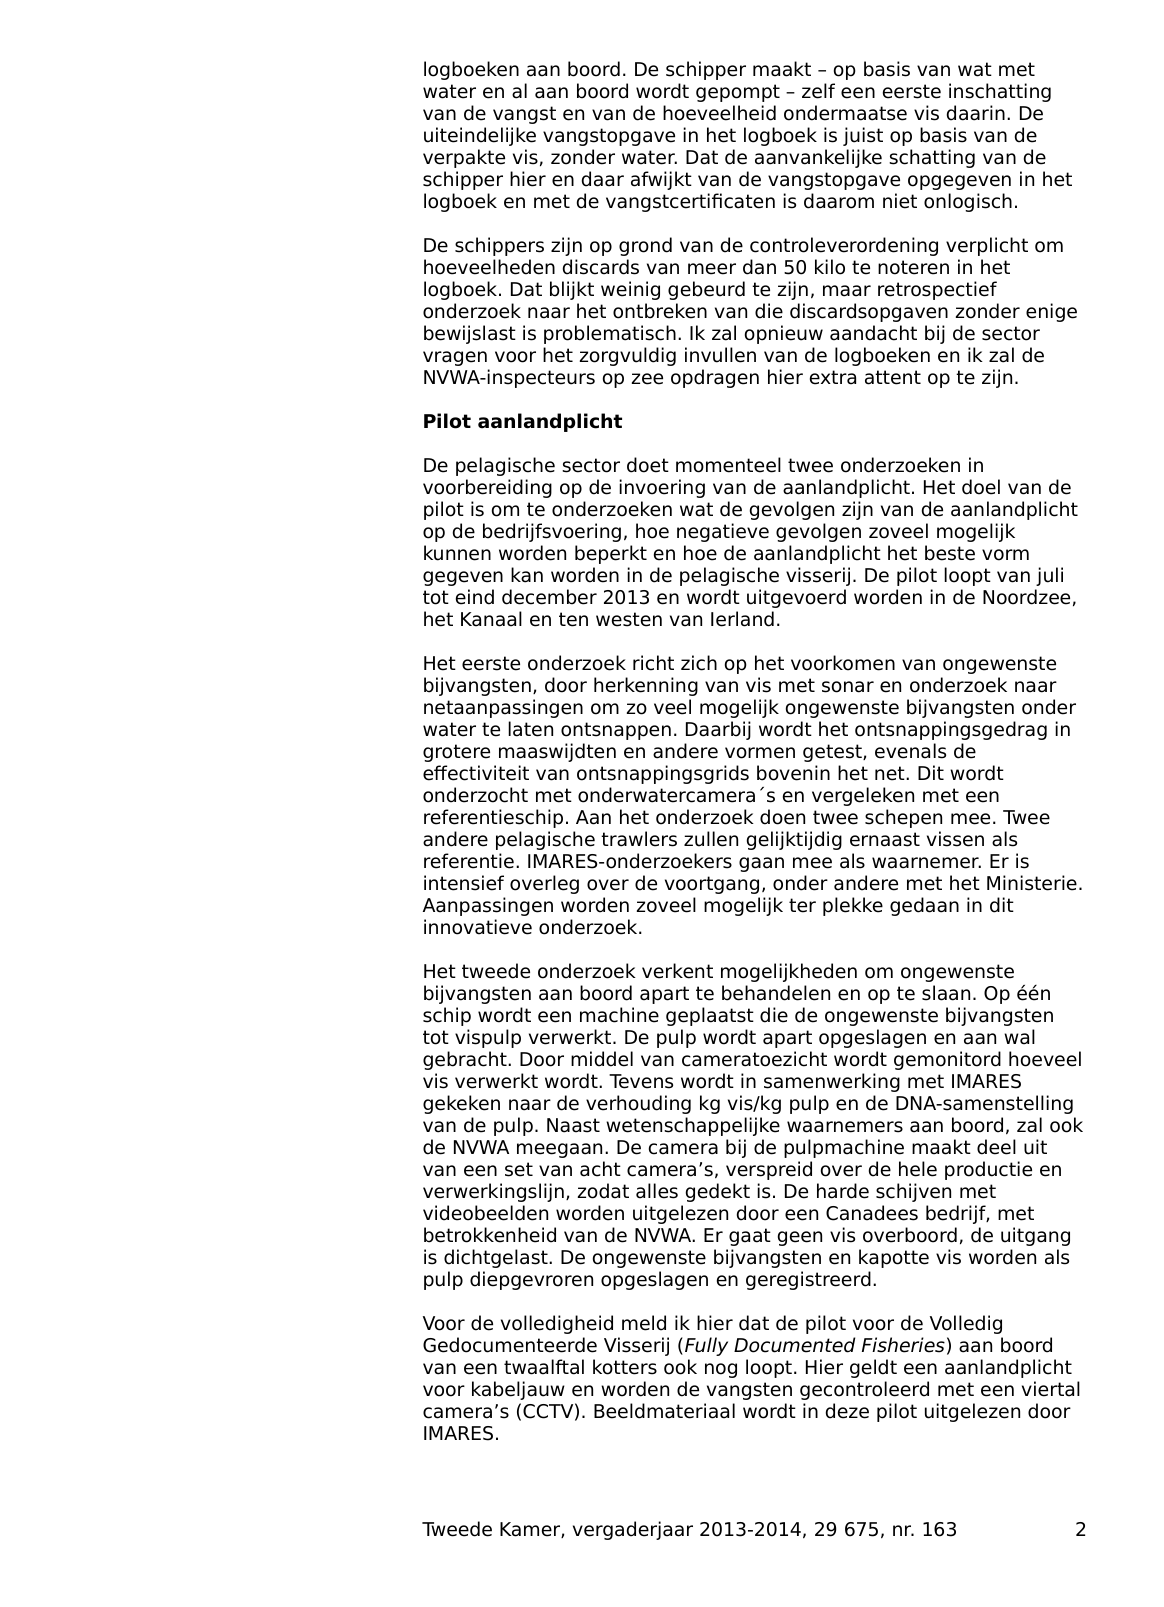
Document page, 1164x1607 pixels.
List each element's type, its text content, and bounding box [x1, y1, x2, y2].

text Voor de volledigheid meld ik hier dat de pilot voor de Volledig Gedocumenteerde Visserij (Fully Documented Fisheries) aan boord van een twaalftal kotters ook nog loopt. Hier geldt een aanlandplicht voor kabeljauw en worden de vangsten gecontroleerd met een viertal camera’s (CCTV). Beeldmateriaal wordt in deze pilot uitgelezen door IMARES. [422, 1313, 1087, 1445]
text De schippers zijn op grond van de controleverordening verplicht om hoeveelheden discards van meer dan 50 kilo te noteren in het logboek. Dat blijkt weinig gebeurd te zijn, maar retrospectief onderzoek naar het ontbreken van die discardsopgaven zonder enige bewijslast is problematisch. Ik zal opnieuw aandacht bij de sector vragen voor het zorgvuldig invullen van de logboeken en ik zal de NVWA-inspecteurs op zee opdragen hier extra attent op te zijn. [422, 235, 1087, 389]
text De pelagische sector doet momenteel twee onderzoeken in voorbereiding op de invoering van de aanlandplicht. Het doel van de pilot is om te onderzoeken wat de gevolgen zijn van de aanlandplicht op de bedrijfsvoering, hoe negatieve gevolgen zoveel mogelijk kunnen worden beperkt en hoe de aanlandplicht het beste vorm gegeven kan worden in de pelagische visserij. De pilot loopt van juli tot eind december 2013 en wordt uitgevoerd worden in de Noordzee, het Kanaal en ten westen van Ierland. [422, 455, 1087, 631]
text logboeken aan boord. De schipper maakt – op basis van wat met water en al aan boord wordt gepompt – zelf een eerste inschatting van de vangst en van de hoeveelheid ondermaatse vis daarin. De uiteindelijke vangstopgave in het logboek is juist op basis van de verpakte vis, zonder water. Dat de aanvankelijke schatting van de schipper hier en daar afwijkt van de vangstopgave opgegeven in het logboek en met de vangstcertificaten is daarom niet onlogisch. [422, 59, 1087, 213]
text Het eerste onderzoek richt zich op het voorkomen van ongewenste bijvangsten, door herkenning van vis met sonar en onderzoek naar netaanpassingen om zo veel mogelijk ongewenste bijvangsten onder water te laten ontsnappen. Daarbij wordt het ontsnappingsgedrag in grotere maaswijdten en andere vormen getest, evenals de effectiviteit van ontsnappingsgrids bovenin het net. Dit wordt onderzocht met onderwatercamera´s en vergeleken met een referentieschip. Aan het onderzoek doen twee schepen mee. Twee andere pelagische trawlers zullen gelijktijdig ernaast vissen als referentie. IMARES-onderzoekers gaan mee als waarnemer. Er is intensief overleg over de voortgang, onder andere met het Ministerie. Aanpassingen worden zoveel mogelijk ter plekke gedaan in dit innovatieve onderzoek. [422, 653, 1087, 939]
text Het tweede onderzoek verkent mogelijkheden om ongewenste bijvangsten aan boord apart te behandelen en op te slaan. Op één schip wordt een machine geplaatst die de ongewenste bijvangsten tot vispulp verwerkt. De pulp wordt apart opgeslagen en aan wal gebracht. Door middel van cameratoezicht wordt gemonitord hoeveel vis verwerkt wordt. Tevens wordt in samenwerking met IMARES gekeken naar de verhouding kg vis/kg pulp en de DNA-samenstelling van de pulp. Naast wetenschappelijke waarnemers aan boord, zal ook de NVWA meegaan. De camera bij de pulpmachine maakt deel uit van een set van acht camera’s, verspreid over de hele productie en verwerkingslijn, zodat alles gedekt is. De harde schijven met videobeelden worden uitgelezen door een Canadees bedrijf, met betrokkenheid van de NVWA. Er gaat geen vis overboord, de uitgang is dichtgelast. De ongewenste bijvangsten en kapotte vis worden als pulp diepgevroren opgeslagen en geregistreerd. [422, 961, 1087, 1291]
subtitle Pilot aanlandplicht [422, 411, 1087, 433]
